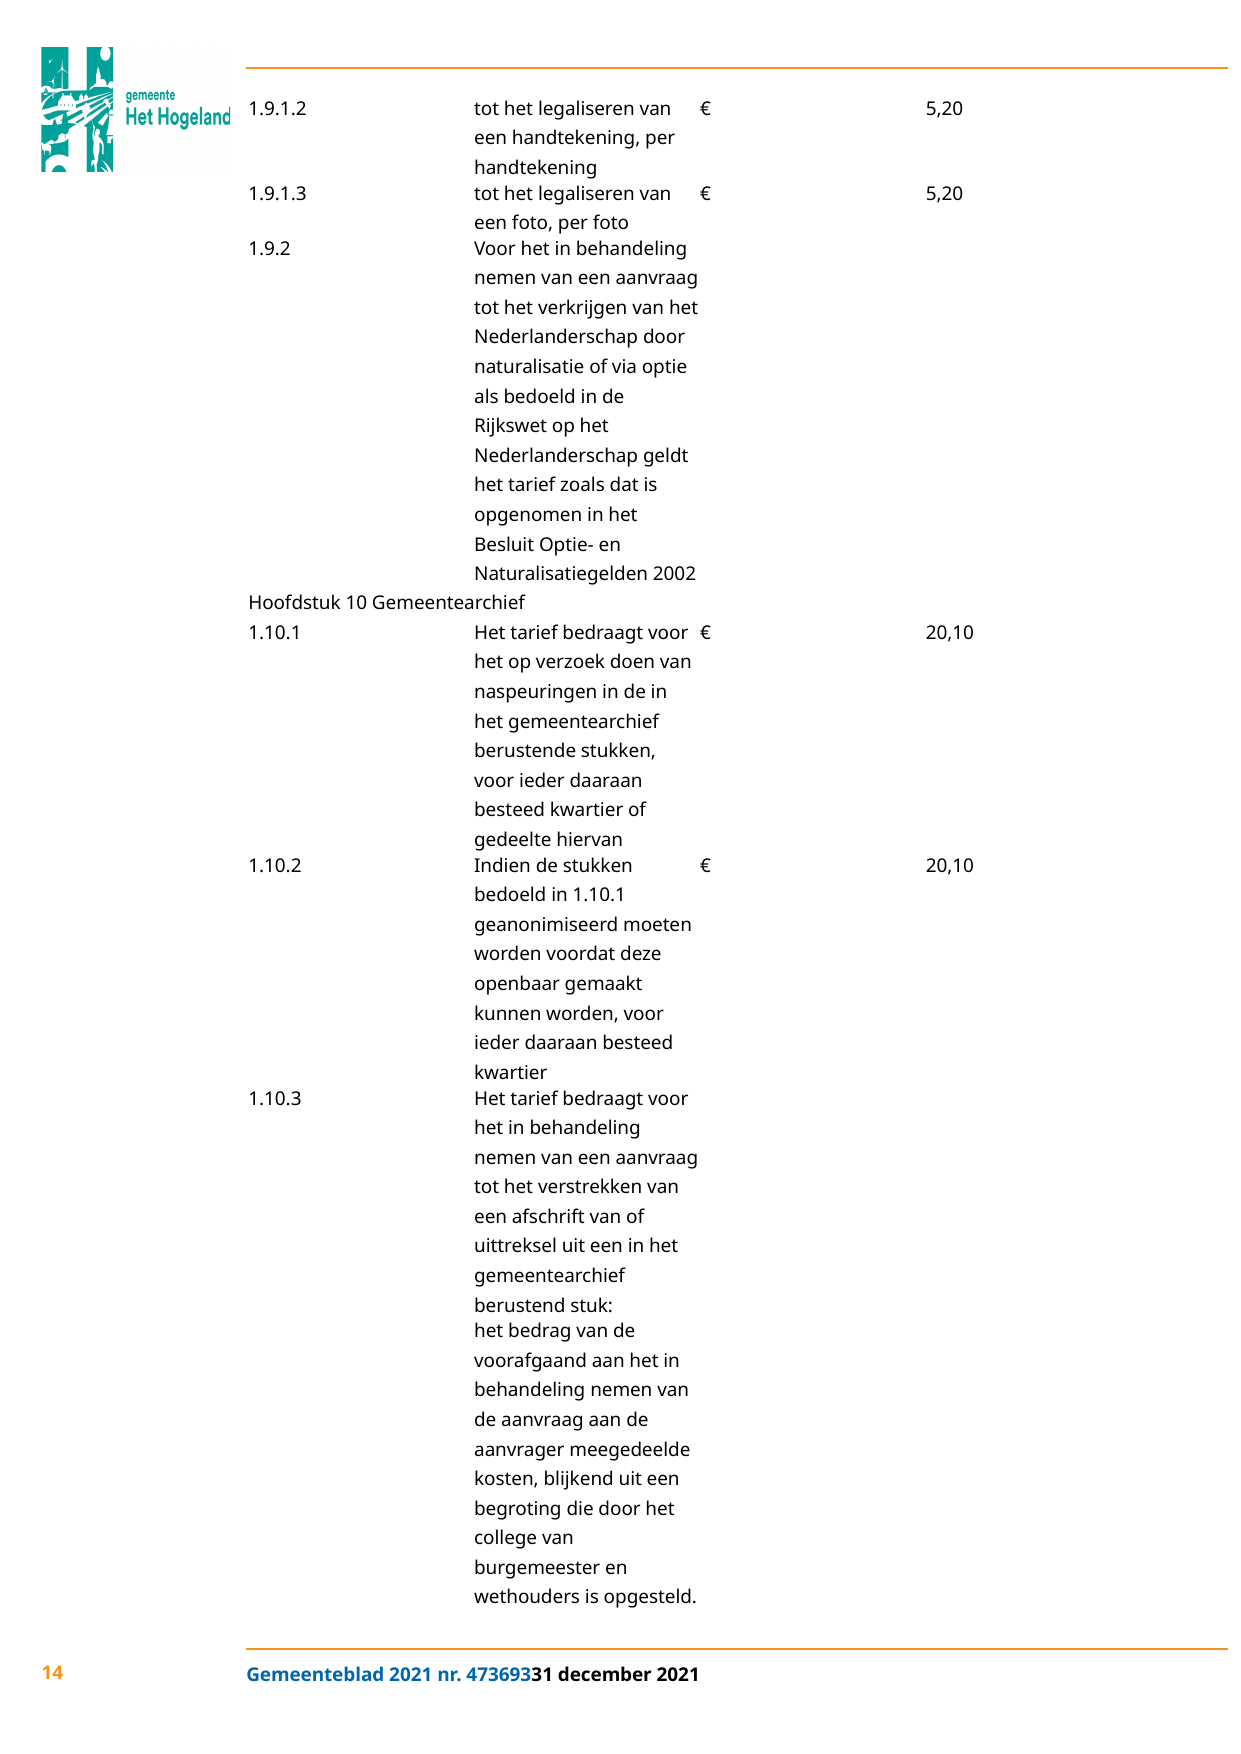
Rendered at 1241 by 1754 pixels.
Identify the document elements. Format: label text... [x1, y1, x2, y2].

table_cell [926, 1318, 1152, 1609]
table_cell 5,20 [926, 180, 1152, 235]
table_cell [700, 235, 926, 586]
table_cell [248, 1318, 474, 1609]
table_cell het bedrag van de voorafgaand aan het in behandeling nemen van de aanvraag aan de aanvrager meegedeelde kosten, blijkend uit een begroting die door het college van burgemeester en wethouders is opgesteld. [474, 1318, 700, 1609]
table_cell tot het legaliseren van een handtekening, per handtekening [474, 95, 700, 180]
table_cell Indien de stukken bedoeld in 1.10.1 geanonimiseerd moeten worden voordat deze openbaar gemaakt kunnen worden, voor ieder daaraan besteed kwartier [474, 852, 700, 1085]
table_cell 1.9.1.3 [248, 180, 474, 235]
table_cell [926, 235, 1152, 586]
table_cell Het tarief bedraagt voor het in behandeling nemen van een aanvraag tot het verstrekken van een afschrift van of uittreksel uit een in het gemeentearchief berustend stuk: [474, 1085, 700, 1317]
table_cell 20,10 [926, 852, 1152, 1085]
table_cell [700, 1085, 926, 1317]
table_header 20,10 [926, 619, 1152, 852]
table_cell € [700, 852, 926, 1085]
table_cell 1.9.2 [248, 235, 474, 586]
table_cell € [700, 95, 926, 180]
table_cell 1.10.3 [248, 1085, 474, 1317]
table_cell 5,20 [926, 95, 1152, 180]
table_cell [926, 1085, 1152, 1317]
table_header Het tarief bedraagt voor het op verzoek doen van naspeuringen in de in het gemeentearchief berustende stukken, voor ieder daaraan besteed kwartier of gedeelte hiervan [474, 619, 700, 852]
table_cell € [700, 180, 926, 235]
table_cell Voor het in behandeling nemen van een aanvraag tot het verkrijgen van het Nederlanderschap door naturalisatie of via optie als bedoeld in de Rijkswet op het Nederlanderschap geldt het tarief zoals dat is opgenomen in het Besluit Optie- en Naturalisatiegelden 2002 [474, 235, 700, 586]
table_header € [700, 619, 926, 852]
picture [41, 47, 231, 172]
text Hoofdstuk 10 Gemeentearchief [248, 589, 1152, 615]
table_header 1.10.1 [248, 619, 474, 852]
table_cell 1.9.1.2 [248, 95, 474, 180]
table_cell [700, 1318, 926, 1609]
table_cell tot het legaliseren van een foto, per foto [474, 180, 700, 235]
table_cell 1.10.2 [248, 852, 474, 1085]
